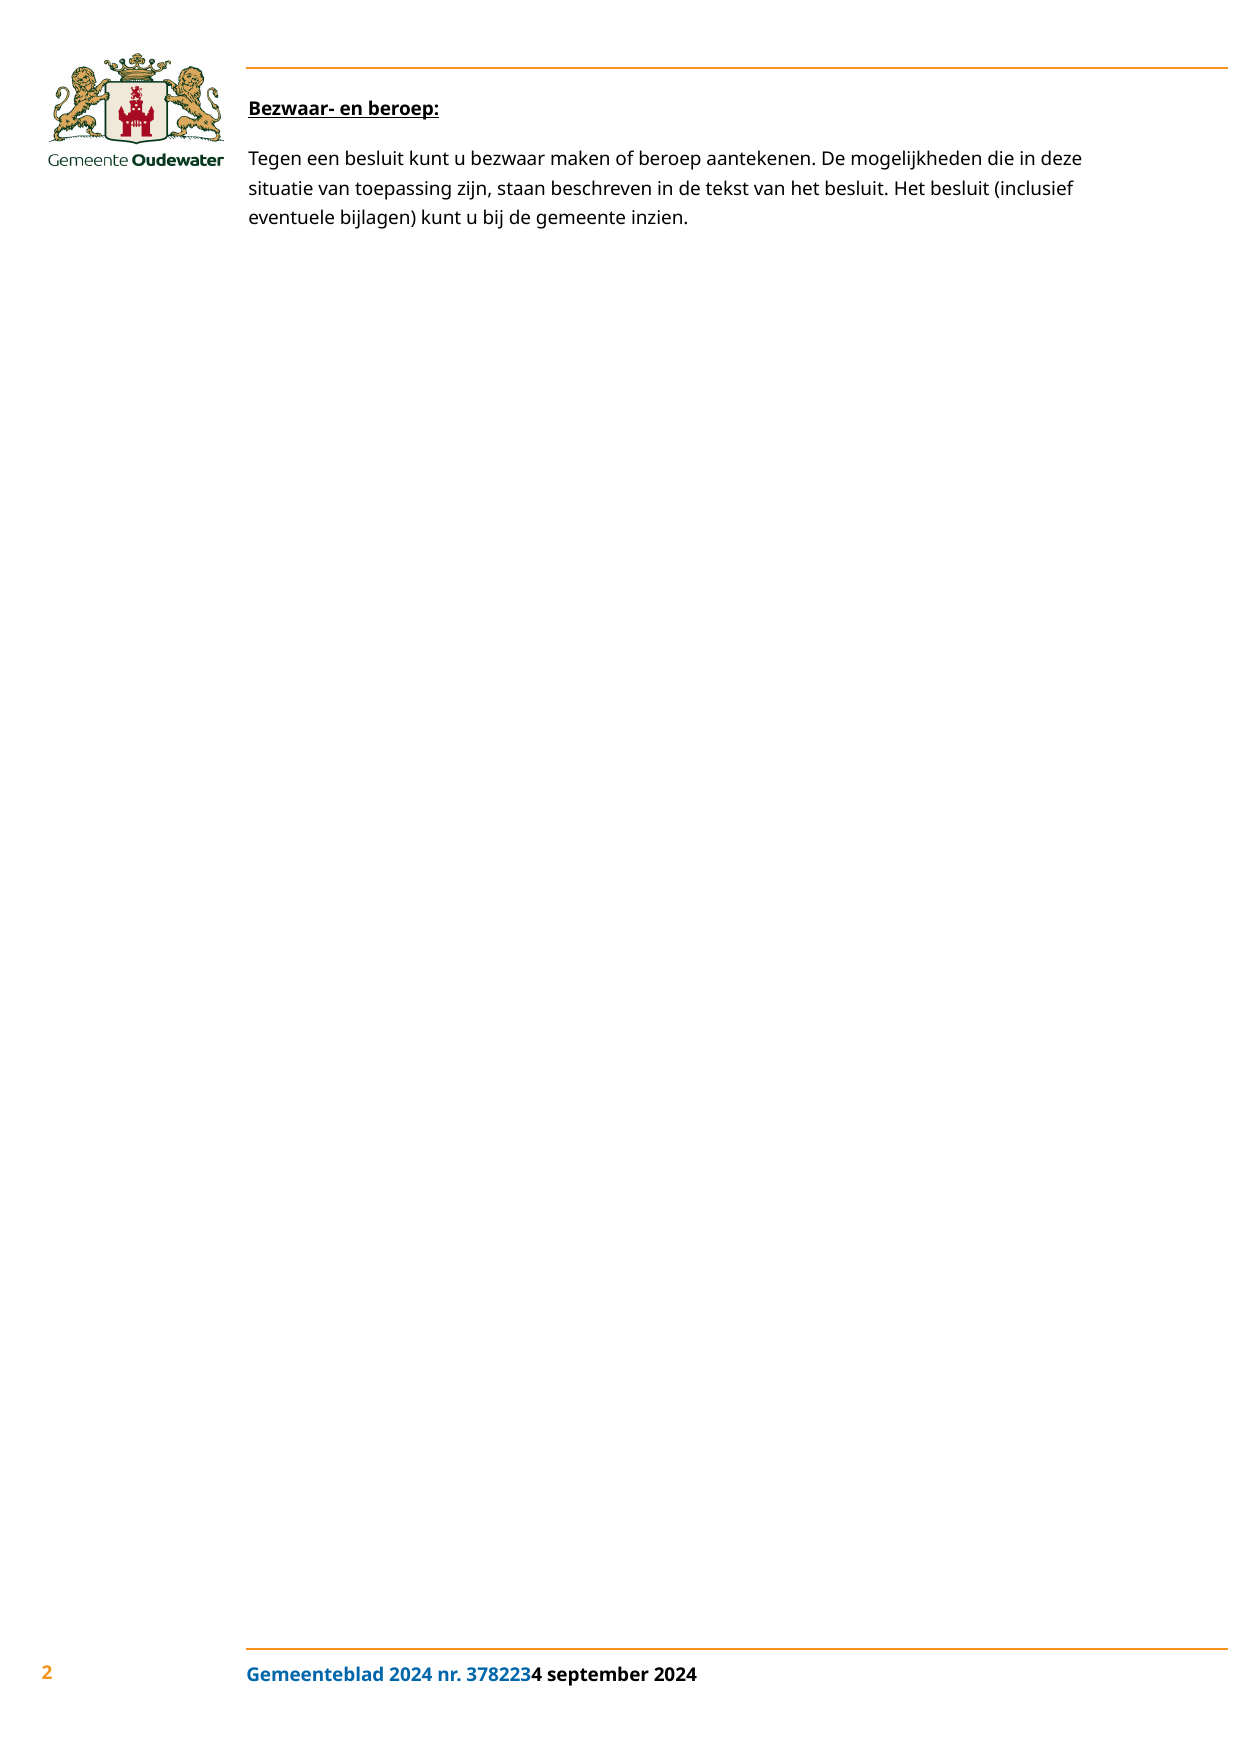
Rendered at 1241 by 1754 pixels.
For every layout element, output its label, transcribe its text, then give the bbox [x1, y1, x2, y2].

text Tegen een besluit kunt u bezwaar maken of beroep aantekenen. De mogelijkheden die in deze situatie van toepassing zijn, staan beschreven in de tekst van het besluit. Het besluit (inclusief eventuele bijlagen) kunt u bij de gemeente inzien. [248, 145, 1152, 230]
text Bezwaar- en beroep: [248, 95, 1152, 121]
picture [41, 47, 231, 172]
